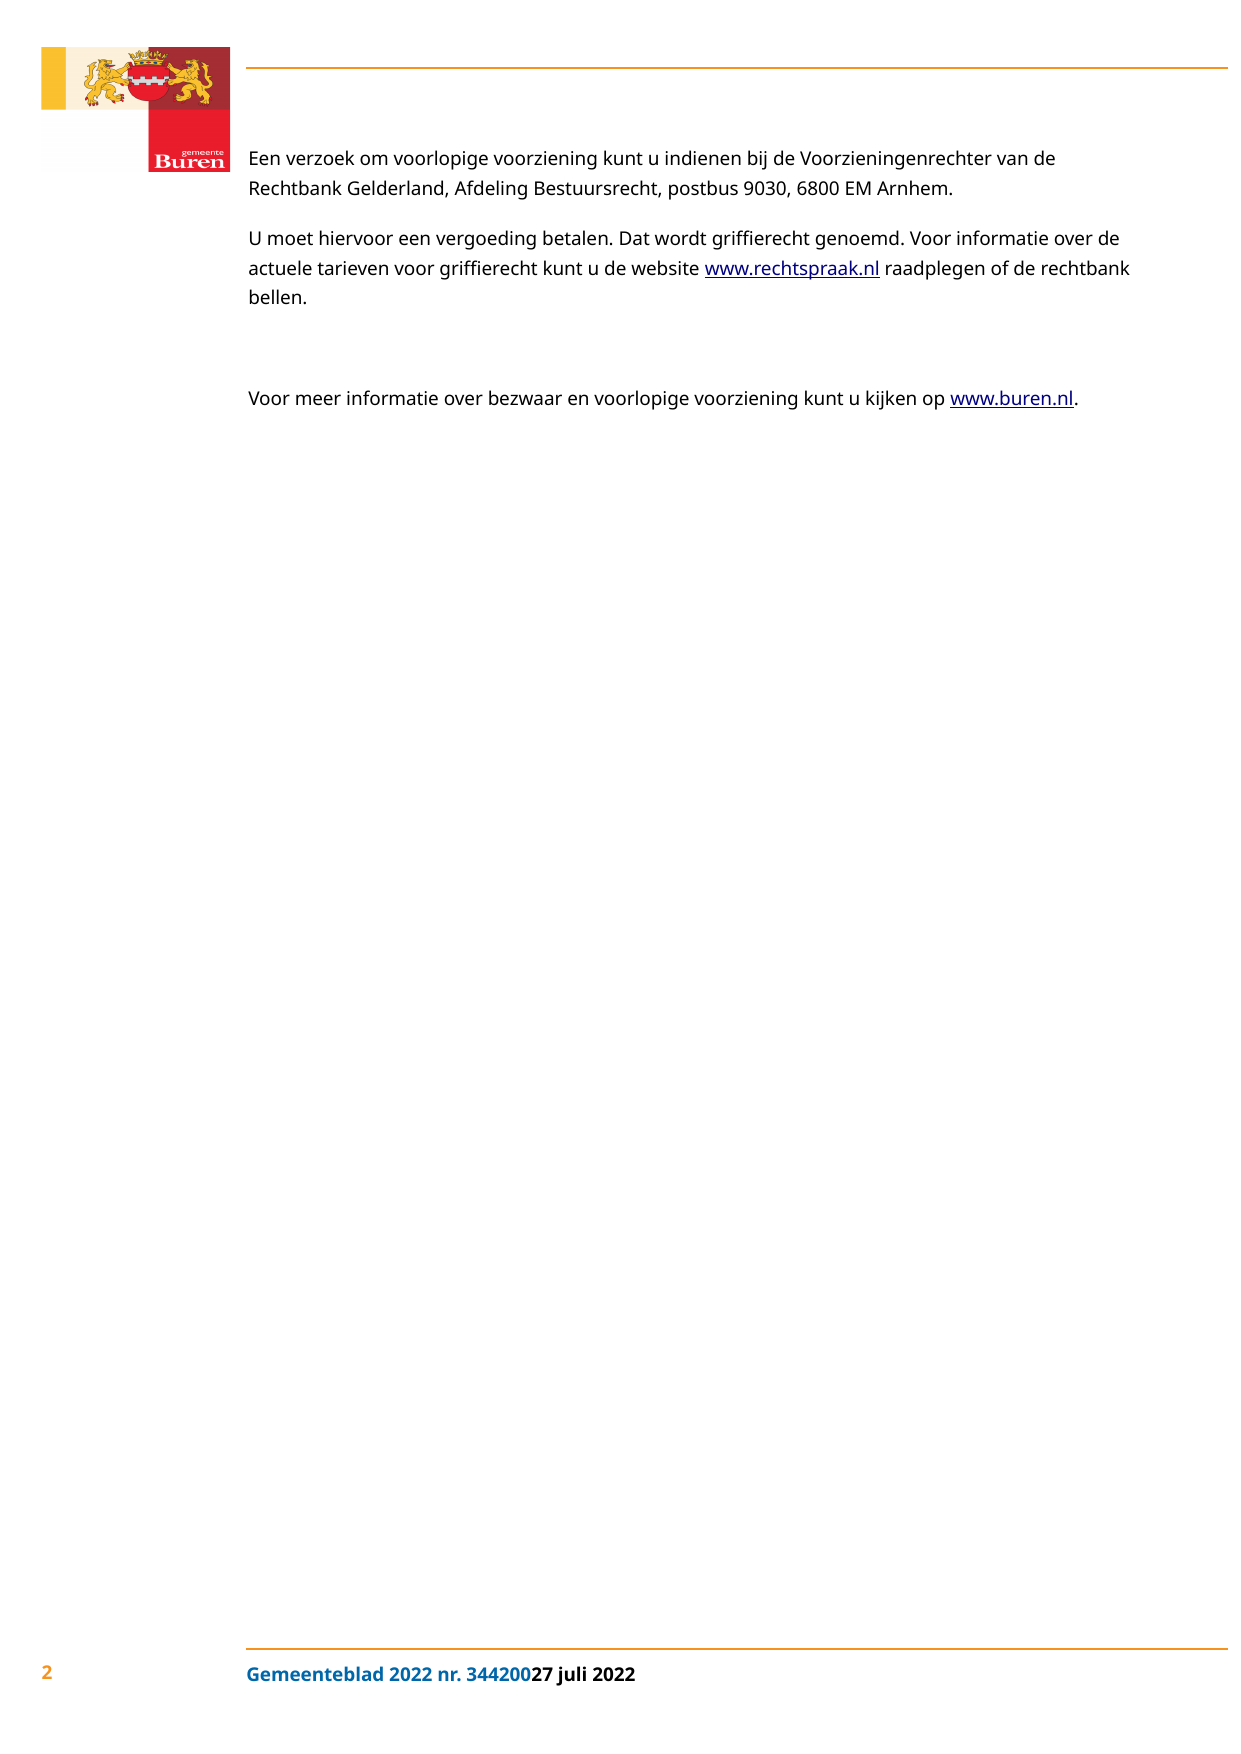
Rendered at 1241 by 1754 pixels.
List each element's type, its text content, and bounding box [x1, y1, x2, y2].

text Een verzoek om voorlopige voorziening kunt u indienen bij de Voorzieningenrechter van de Rechtbank Gelderland, Afdeling Bestuursrecht, postbus 9030, 6800 EM Arnhem. [248, 145, 1152, 201]
picture [41, 47, 231, 172]
text U moet hiervoor een vergoeding betalen. Dat wordt griffierecht genoemd. Voor informatie over de actuele tarieven voor griffierecht kunt u de website www.rechtspraak.nl raadplegen of de rechtbank bellen. [248, 225, 1152, 310]
text Voor meer informatie over bezwaar en voorlopige voorziening kunt u kijken op www.buren.nl. [248, 385, 1152, 411]
